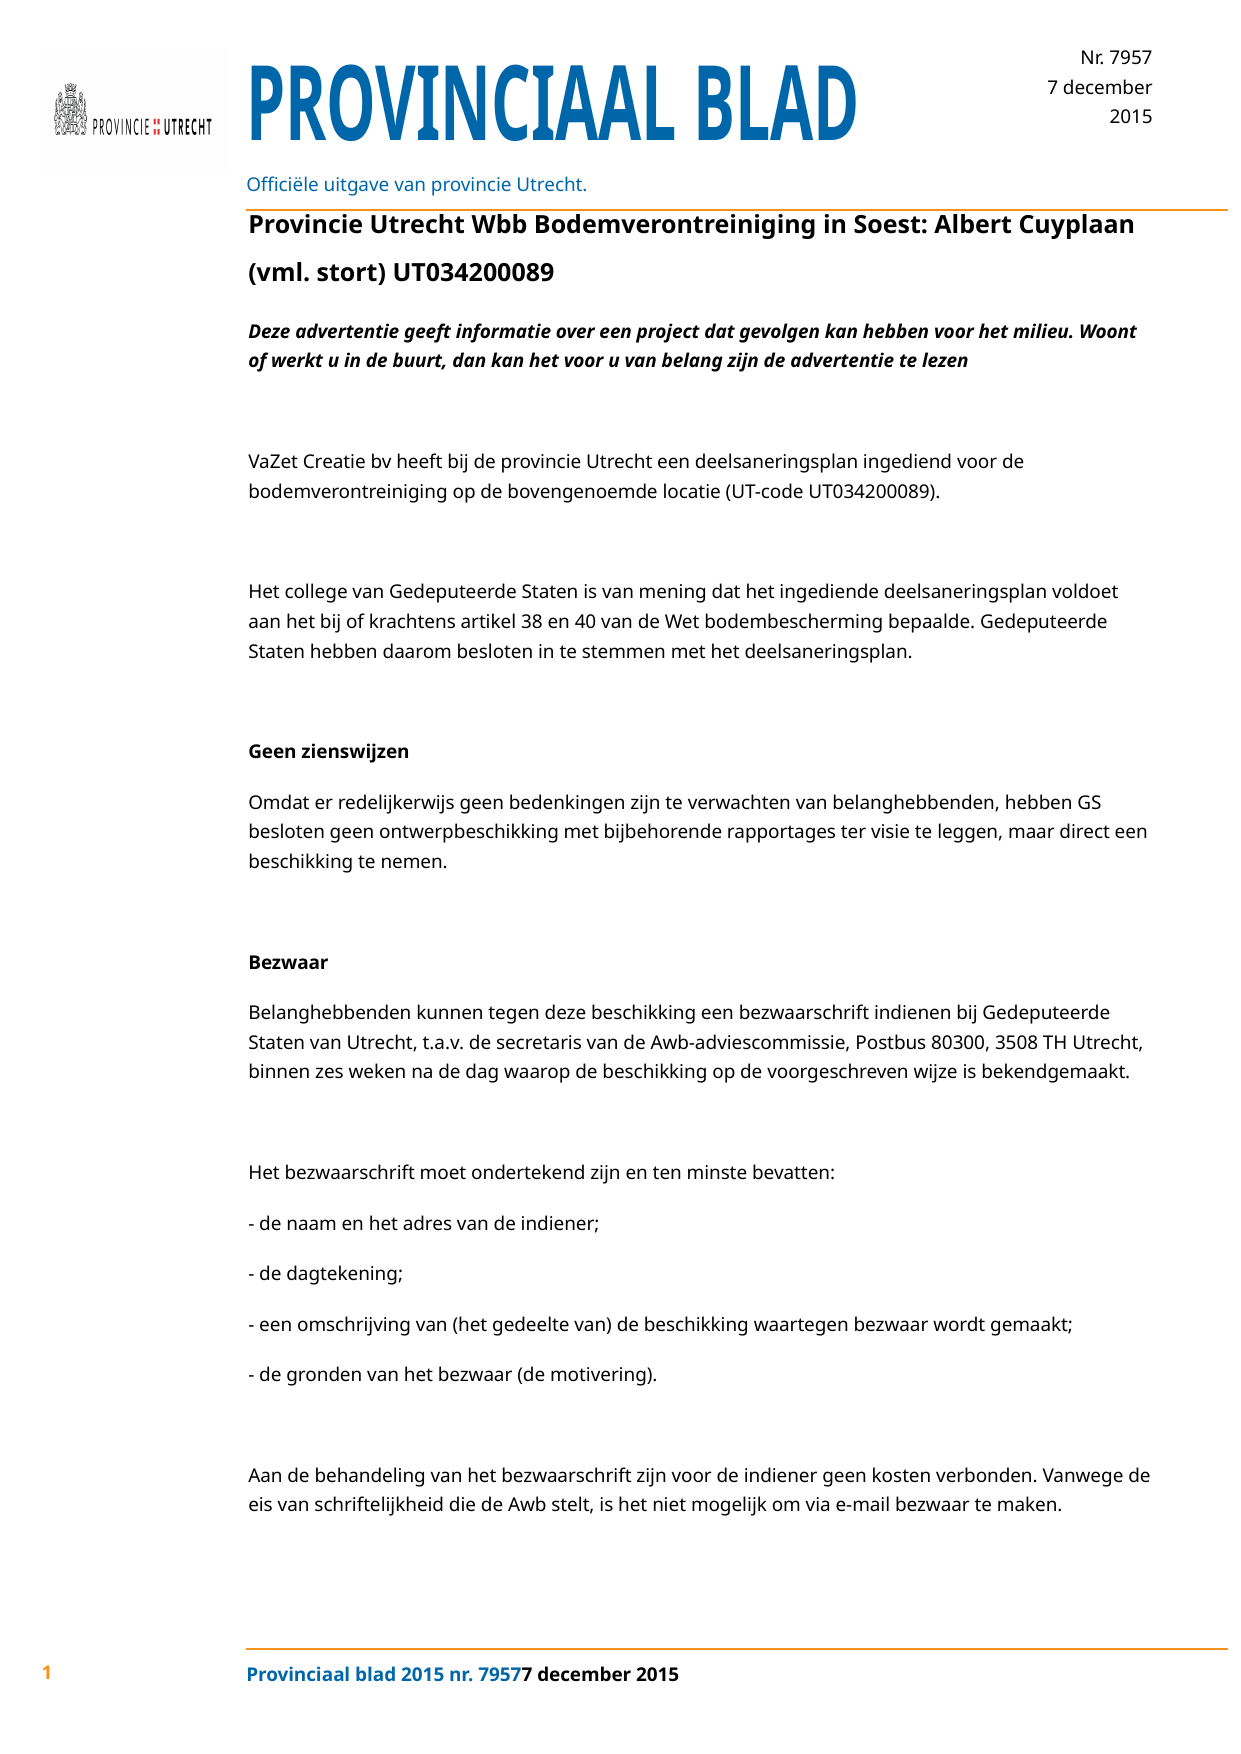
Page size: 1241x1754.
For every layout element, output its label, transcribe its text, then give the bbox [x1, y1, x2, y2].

text VaZet Creatie bv heeft bij de provincie Utrecht een deelsaneringsplan ingediend voor de bodemverontreiniging op de bovengenoemde locatie (UT-code UT034200089). [248, 448, 1152, 504]
text - de gronden van het bezwaar (de motivering). [248, 1361, 1152, 1387]
text Deze advertentie geeft informatie over een project dat gevolgen kan hebben voor het milieu. Woont of werkt u in de buurt, dan kan het voor u van belang zijn de advertentie te lezen [248, 318, 1152, 373]
picture [41, 47, 231, 172]
text Het bezwaarschrift moet ondertekend zijn en ten minste bevatten: [248, 1159, 1152, 1185]
text Provincie Utrecht Wbb Bodemverontreiniging in Soest: Albert Cuyplaan (vml. stort) UT034200089 [248, 211, 1152, 288]
text - de naam en het adres van de indiener; [248, 1210, 1152, 1236]
text Belanghebbenden kunnen tegen deze beschikking een bezwaarschrift indienen bij Gedeputeerde Staten van Utrecht, t.a.v. de secretaris van de Awb-adviescommissie, Postbus 80300, 3508 TH Utrecht, binnen zes weken na de dag waarop de beschikking op de voorgeschreven wijze is bekendgemaakt. [248, 999, 1152, 1084]
text Het college van Gedeputeerde Staten is van mening dat het ingediende deelsaneringsplan voldoet aan het bij of krachtens artikel 38 en 40 van de Wet bodembescherming bepaalde. Gedeputeerde Staten hebben daarom besloten in te stemmen met het deelsaneringsplan. [248, 579, 1152, 664]
text Aan de behandeling van het bezwaarschrift zijn voor de indiener geen kosten verbonden. Vanwege de eis van schriftelijkheid die de Awb stelt, is het niet mogelijk om via e-mail bezwaar te maken. [248, 1462, 1152, 1517]
text - een omschrijving van (het gedeelte van) de beschikking waartegen bezwaar wordt gemaakt; [248, 1311, 1152, 1337]
text Bezwaar [248, 949, 1152, 975]
text Omdat er redelijkerwijs geen bedenkingen zijn te verwachten van belanghebbenden, hebben GS besloten geen ontwerpbeschikking met bijbehorende rapportages ter visie te leggen, maar direct een beschikking te nemen. [248, 789, 1152, 874]
text Geen zienswijzen [248, 739, 1152, 764]
text - de dagtekening; [248, 1260, 1152, 1286]
